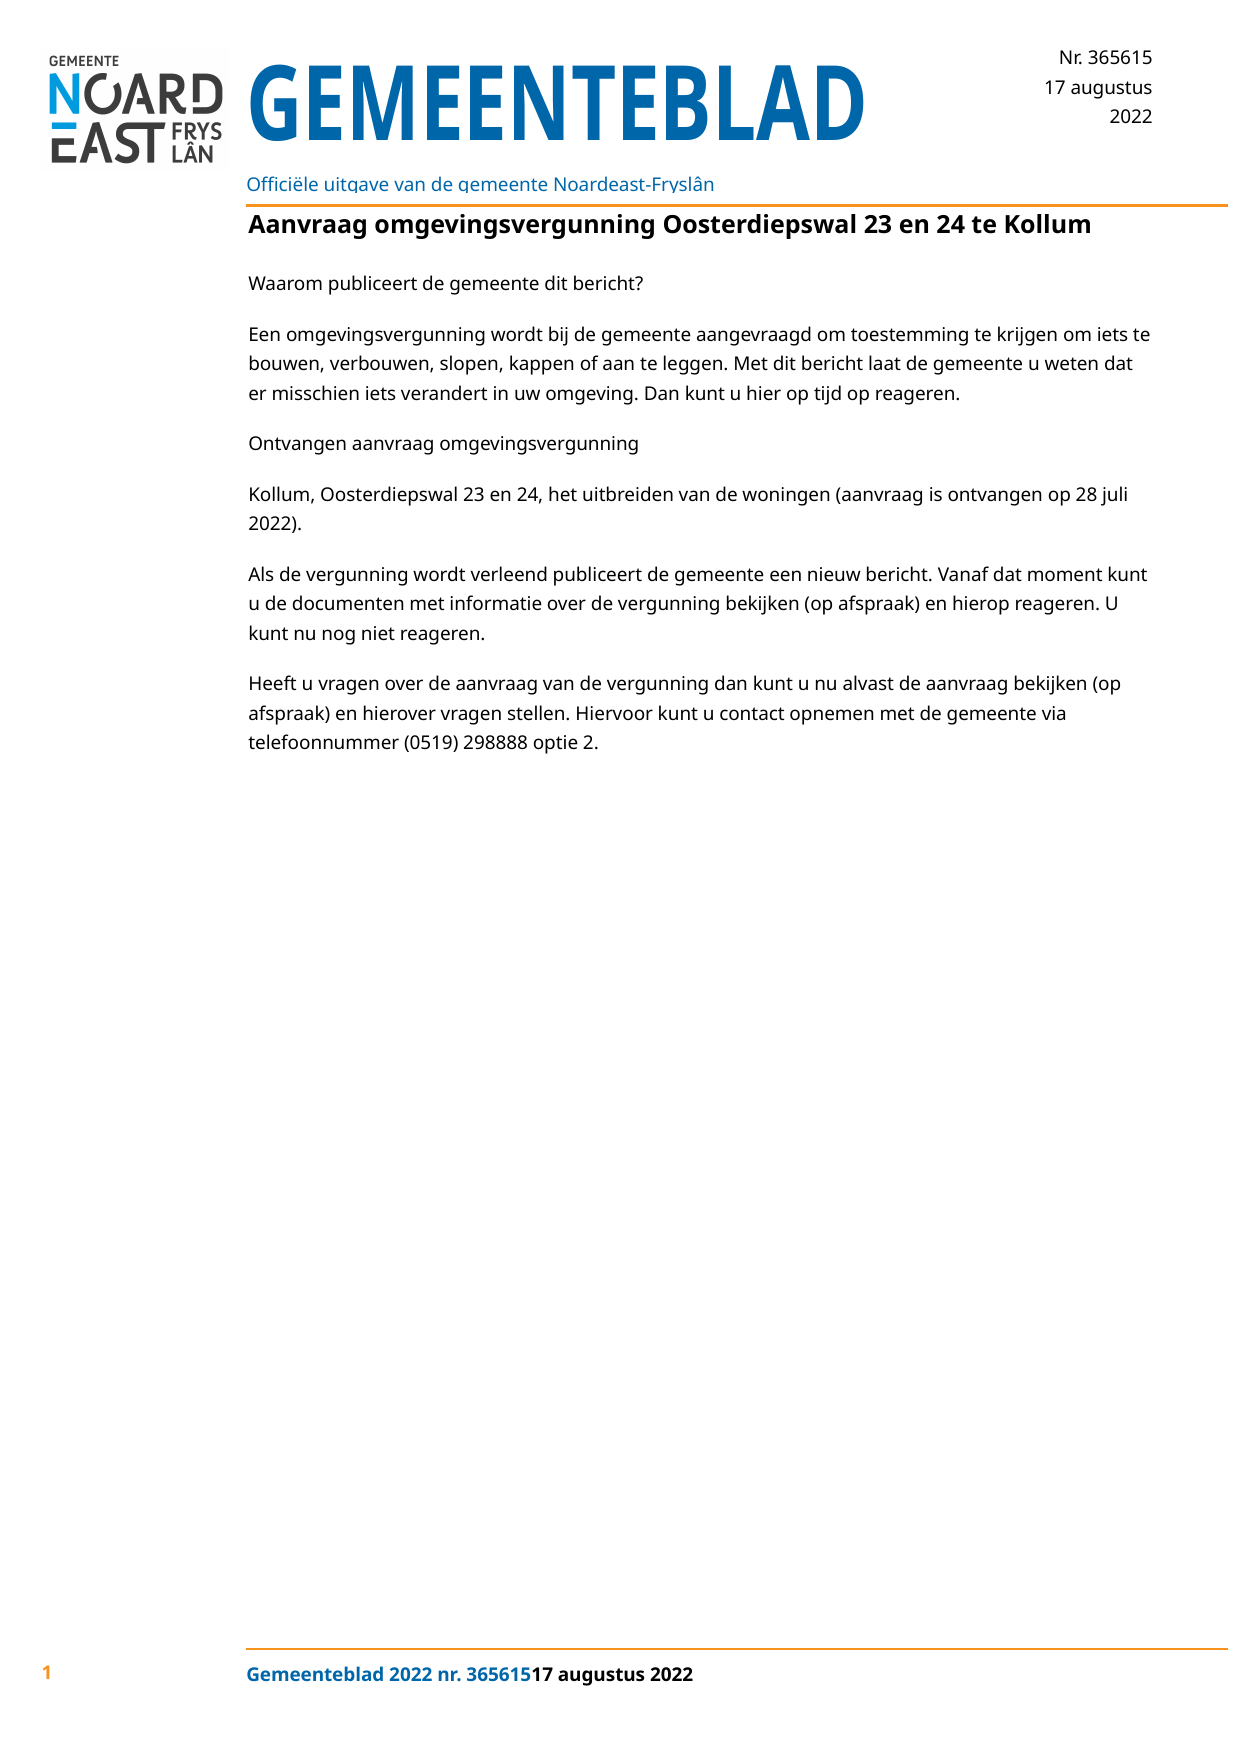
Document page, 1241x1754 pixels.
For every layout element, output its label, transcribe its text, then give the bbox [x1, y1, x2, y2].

text Een omgevingsvergunning wordt bij de gemeente aangevraagd om toestemming te krijgen om iets te bouwen, verbouwen, slopen, kappen of aan te leggen. Met dit bericht laat de gemeente u weten dat er misschien iets verandert in uw omgeving. Dan kunt u hier op tijd op reageren. [248, 321, 1152, 406]
text Kollum, Oosterdiepswal 23 en 24, het uitbreiden van de woningen (aanvraag is ontvangen op 28 juli 2022). [248, 481, 1152, 536]
text Als de vergunning wordt verleend publiceert de gemeente een nieuw bericht. Vanaf dat moment kunt u de documenten met informatie over de vergunning bekijken (op afspraak) en hierop reageren. U kunt nu nog niet reageren. [248, 561, 1152, 646]
text Aanvraag omgevingsvergunning Oosterdiepswal 23 en 24 te Kollum [248, 207, 1152, 241]
text Ontvangen aanvraag omgevingsvergunning [248, 430, 1152, 456]
text Heeft u vragen over de aanvraag van de vergunning dan kunt u nu alvast de aanvraag bekijken (op afspraak) en hierover vragen stellen. Hiervoor kunt u contact opnemen met de gemeente via telefoonnummer (0519) 298888 optie 2. [248, 670, 1152, 755]
text Waarom publiceert de gemeente dit bericht? [248, 270, 1152, 296]
picture [41, 47, 231, 172]
